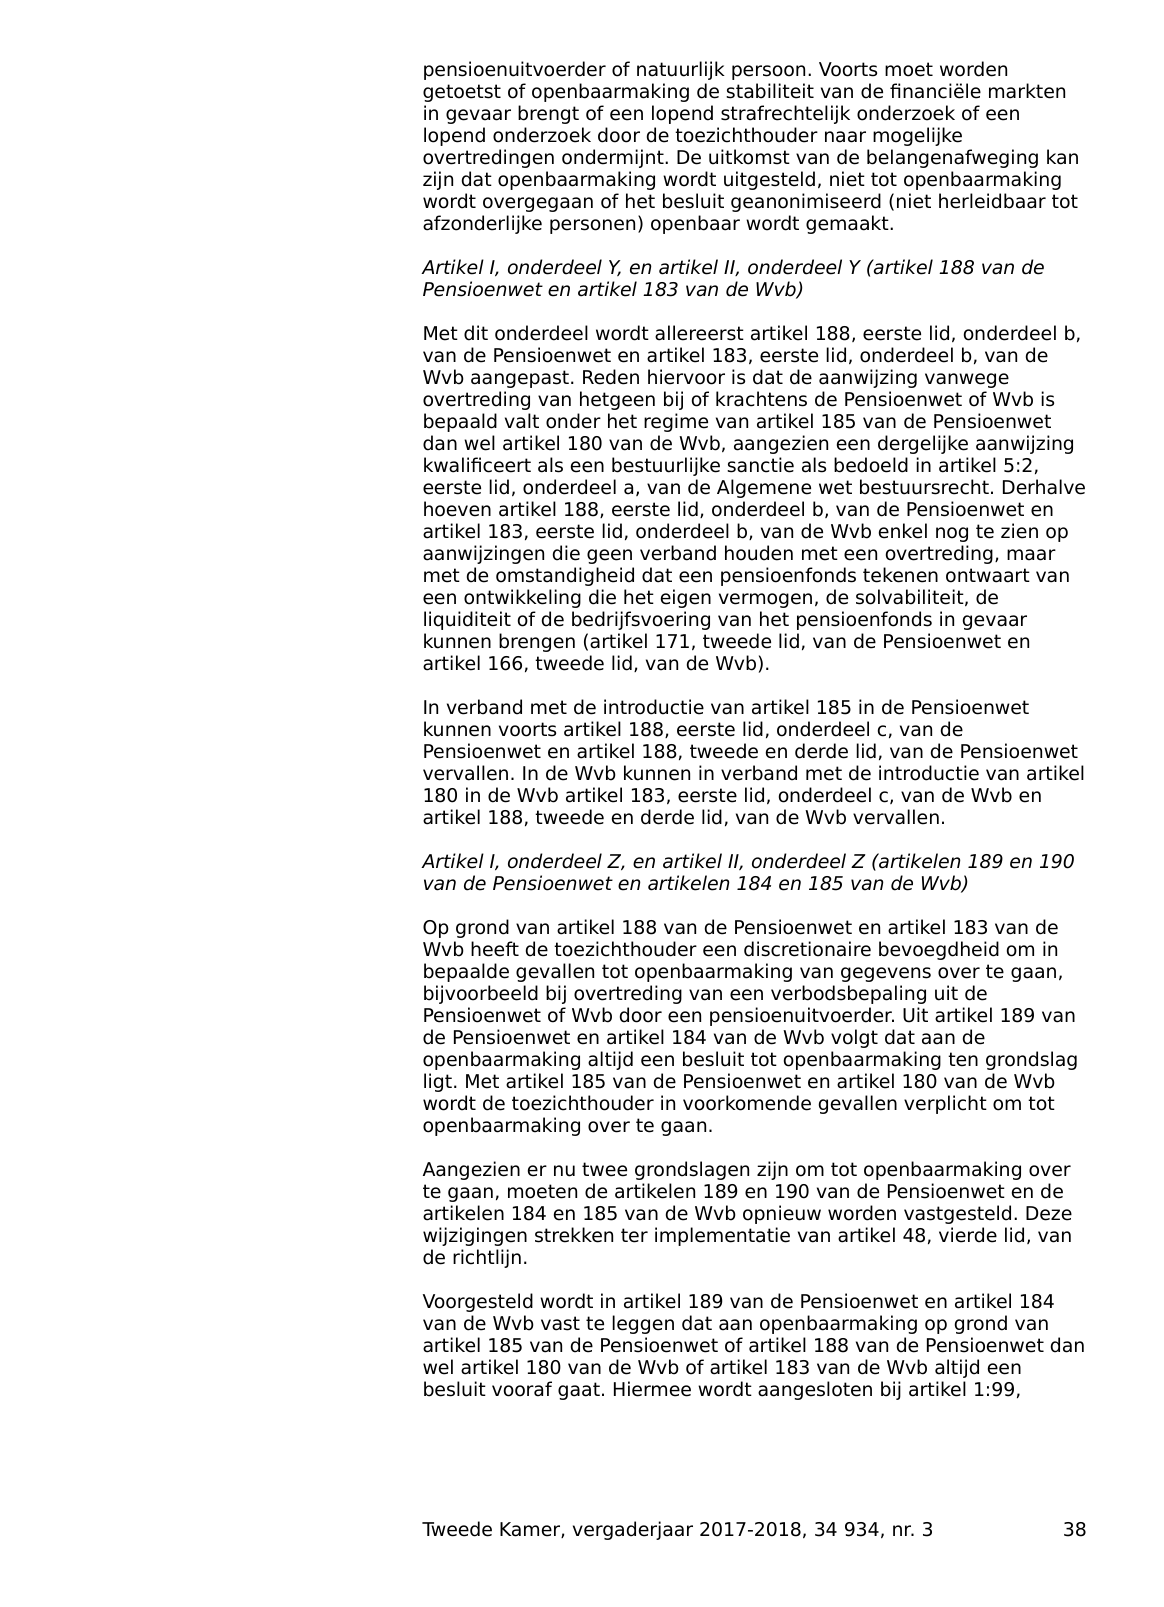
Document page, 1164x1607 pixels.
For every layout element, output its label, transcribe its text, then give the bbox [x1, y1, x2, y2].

subtitle Artikel I, onderdeel Y, en artikel II, onderdeel Y (artikel 188 van de Pensioenwet en artikel 183 van de Wvb) [422, 257, 1087, 301]
text In verband met de introductie van artikel 185 in de Pensioenwet kunnen voorts artikel 188, eerste lid, onderdeel c, van de Pensioenwet en artikel 188, tweede en derde lid, van de Pensioenwet vervallen. In de Wvb kunnen in verband met de introductie van artikel 180 in de Wvb artikel 183, eerste lid, onderdeel c, van de Wvb en artikel 188, tweede en derde lid, van de Wvb vervallen. [422, 697, 1087, 829]
text Voorgesteld wordt in artikel 189 van de Pensioenwet en artikel 184 van de Wvb vast te leggen dat aan openbaarmaking op grond van artikel 185 van de Pensioenwet of artikel 188 van de Pensioenwet dan wel artikel 180 van de Wvb of artikel 183 van de Wvb altijd een besluit vooraf gaat. Hiermee wordt aangesloten bij artikel 1:99, [422, 1291, 1087, 1401]
subtitle Artikel I, onderdeel Z, en artikel II, onderdeel Z (artikelen 189 en 190 van de Pensioenwet en artikelen 184 en 185 van de Wvb) [422, 851, 1087, 895]
text Op grond van artikel 188 van de Pensioenwet en artikel 183 van de Wvb heeft de toezichthouder een discretionaire bevoegdheid om in bepaalde gevallen tot openbaarmaking van gegevens over te gaan, bijvoorbeeld bij overtreding van een verbodsbepaling uit de Pensioenwet of Wvb door een pensioenuitvoerder. Uit artikel 189 van de Pensioenwet en artikel 184 van de Wvb volgt dat aan de openbaarmaking altijd een besluit tot openbaarmaking ten grondslag ligt. Met artikel 185 van de Pensioenwet en artikel 180 van de Wvb wordt de toezichthouder in voorkomende gevallen verplicht om tot openbaarmaking over te gaan. [422, 917, 1087, 1137]
text Met dit onderdeel wordt allereerst artikel 188, eerste lid, onderdeel b, van de Pensioenwet en artikel 183, eerste lid, onderdeel b, van de Wvb aangepast. Reden hiervoor is dat de aanwijzing vanwege overtreding van hetgeen bij of krachtens de Pensioenwet of Wvb is bepaald valt onder het regime van artikel 185 van de Pensioenwet dan wel artikel 180 van de Wvb, aangezien een dergelijke aanwijzing kwalificeert als een bestuurlijke sanctie als bedoeld in artikel 5:2, eerste lid, onderdeel a, van de Algemene wet bestuursrecht. Derhalve hoeven artikel 188, eerste lid, onderdeel b, van de Pensioenwet en artikel 183, eerste lid, onderdeel b, van de Wvb enkel nog te zien op aanwijzingen die geen verband houden met een overtreding, maar met de omstandigheid dat een pensioenfonds tekenen ontwaart van een ontwikkeling die het eigen vermogen, de solvabiliteit, de liquiditeit of de bedrijfsvoering van het pensioenfonds in gevaar kunnen brengen (artikel 171, tweede lid, van de Pensioenwet en artikel 166, tweede lid, van de Wvb). [422, 323, 1087, 675]
text pensioenuitvoerder of natuurlijk persoon. Voorts moet worden getoetst of openbaarmaking de stabiliteit van de financiële markten in gevaar brengt of een lopend strafrechtelijk onderzoek of een lopend onderzoek door de toezichthouder naar mogelijke overtredingen ondermijnt. De uitkomst van de belangenafweging kan zijn dat openbaarmaking wordt uitgesteld, niet tot openbaarmaking wordt overgegaan of het besluit geanonimiseerd (niet herleidbaar tot afzonderlijke personen) openbaar wordt gemaakt. [422, 59, 1087, 235]
text Aangezien er nu twee grondslagen zijn om tot openbaarmaking over te gaan, moeten de artikelen 189 en 190 van de Pensioenwet en de artikelen 184 en 185 van de Wvb opnieuw worden vastgesteld. Deze wijzigingen strekken ter implementatie van artikel 48, vierde lid, van de richtlijn. [422, 1159, 1087, 1269]
